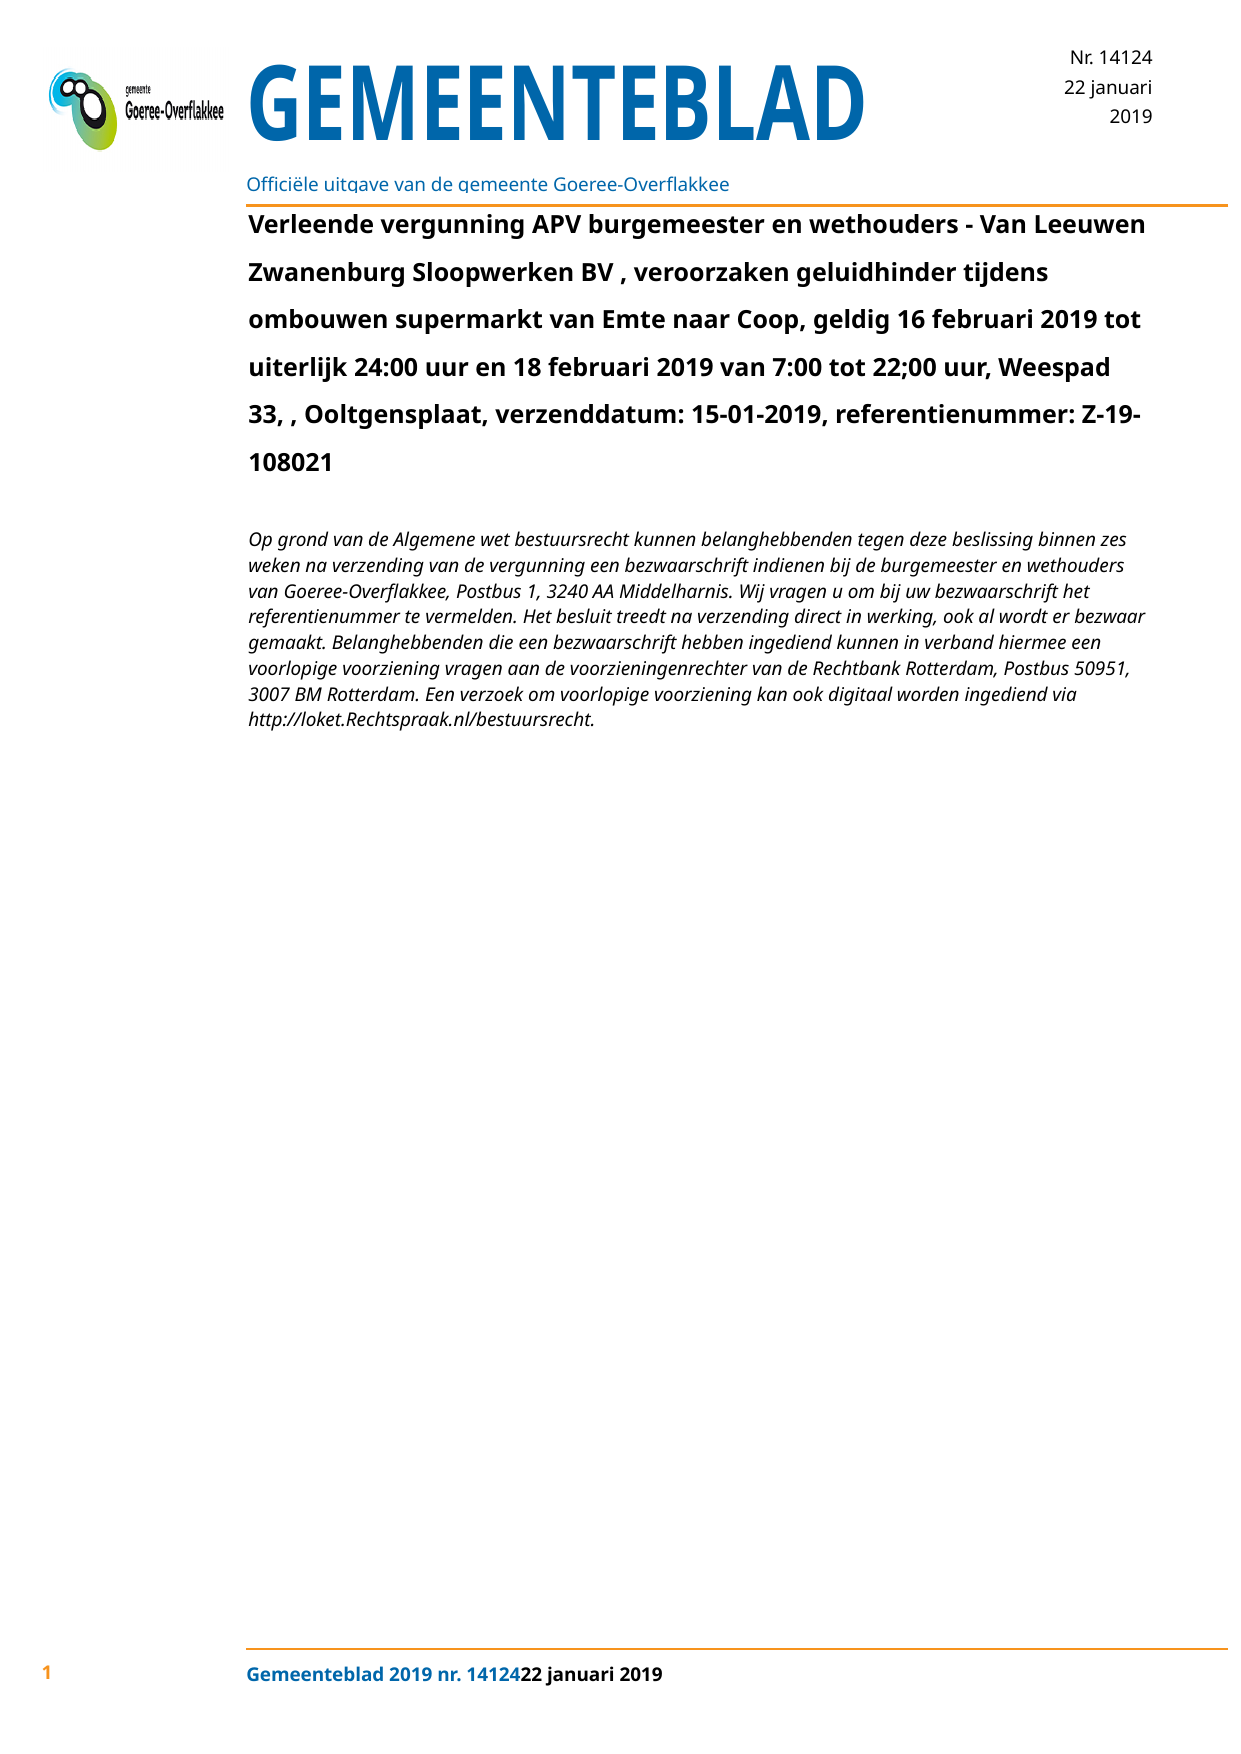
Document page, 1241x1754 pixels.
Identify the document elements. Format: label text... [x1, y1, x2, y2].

picture [41, 47, 231, 172]
text Verleende vergunning APV burgemeester en wethouders - Van Leeuwen Zwanenburg Sloopwerken BV , veroorzaken geluidhinder tijdens ombouwen supermarkt van Emte naar Coop, geldig 16 februari 2019 tot uiterlijk 24:00 uur en 18 februari 2019 van 7:00 tot 22;00 uur, Weespad 33, , Ooltgensplaat, verzenddatum: 15-01-2019, referentienummer: Z-19-108021 [248, 207, 1152, 479]
text Op grond van de Algemene wet bestuursrecht kunnen belanghebbenden tegen deze beslissing binnen zes weken na verzending van de vergunning een bezwaarschrift indienen bij de burgemeester en wethouders van Goeree-Overflakkee, Postbus 1, 3240 AA Middelharnis. Wij vragen u om bij uw bezwaarschrift het referentienummer te vermelden. Het besluit treedt na verzending direct in werking, ook al wordt er bezwaar gemaakt. Belanghebbenden die een bezwaarschrift hebben ingediend kunnen in verband hiermee een voorlopige voorziening vragen aan de voorzieningenrechter van de Rechtbank Rotterdam, Postbus 50951, 3007 BM Rotterdam. Een verzoek om voorlopige voorziening kan ook digitaal worden ingediend via http://loket.Rechtspraak.nl/bestuursrecht. [248, 527, 1152, 732]
